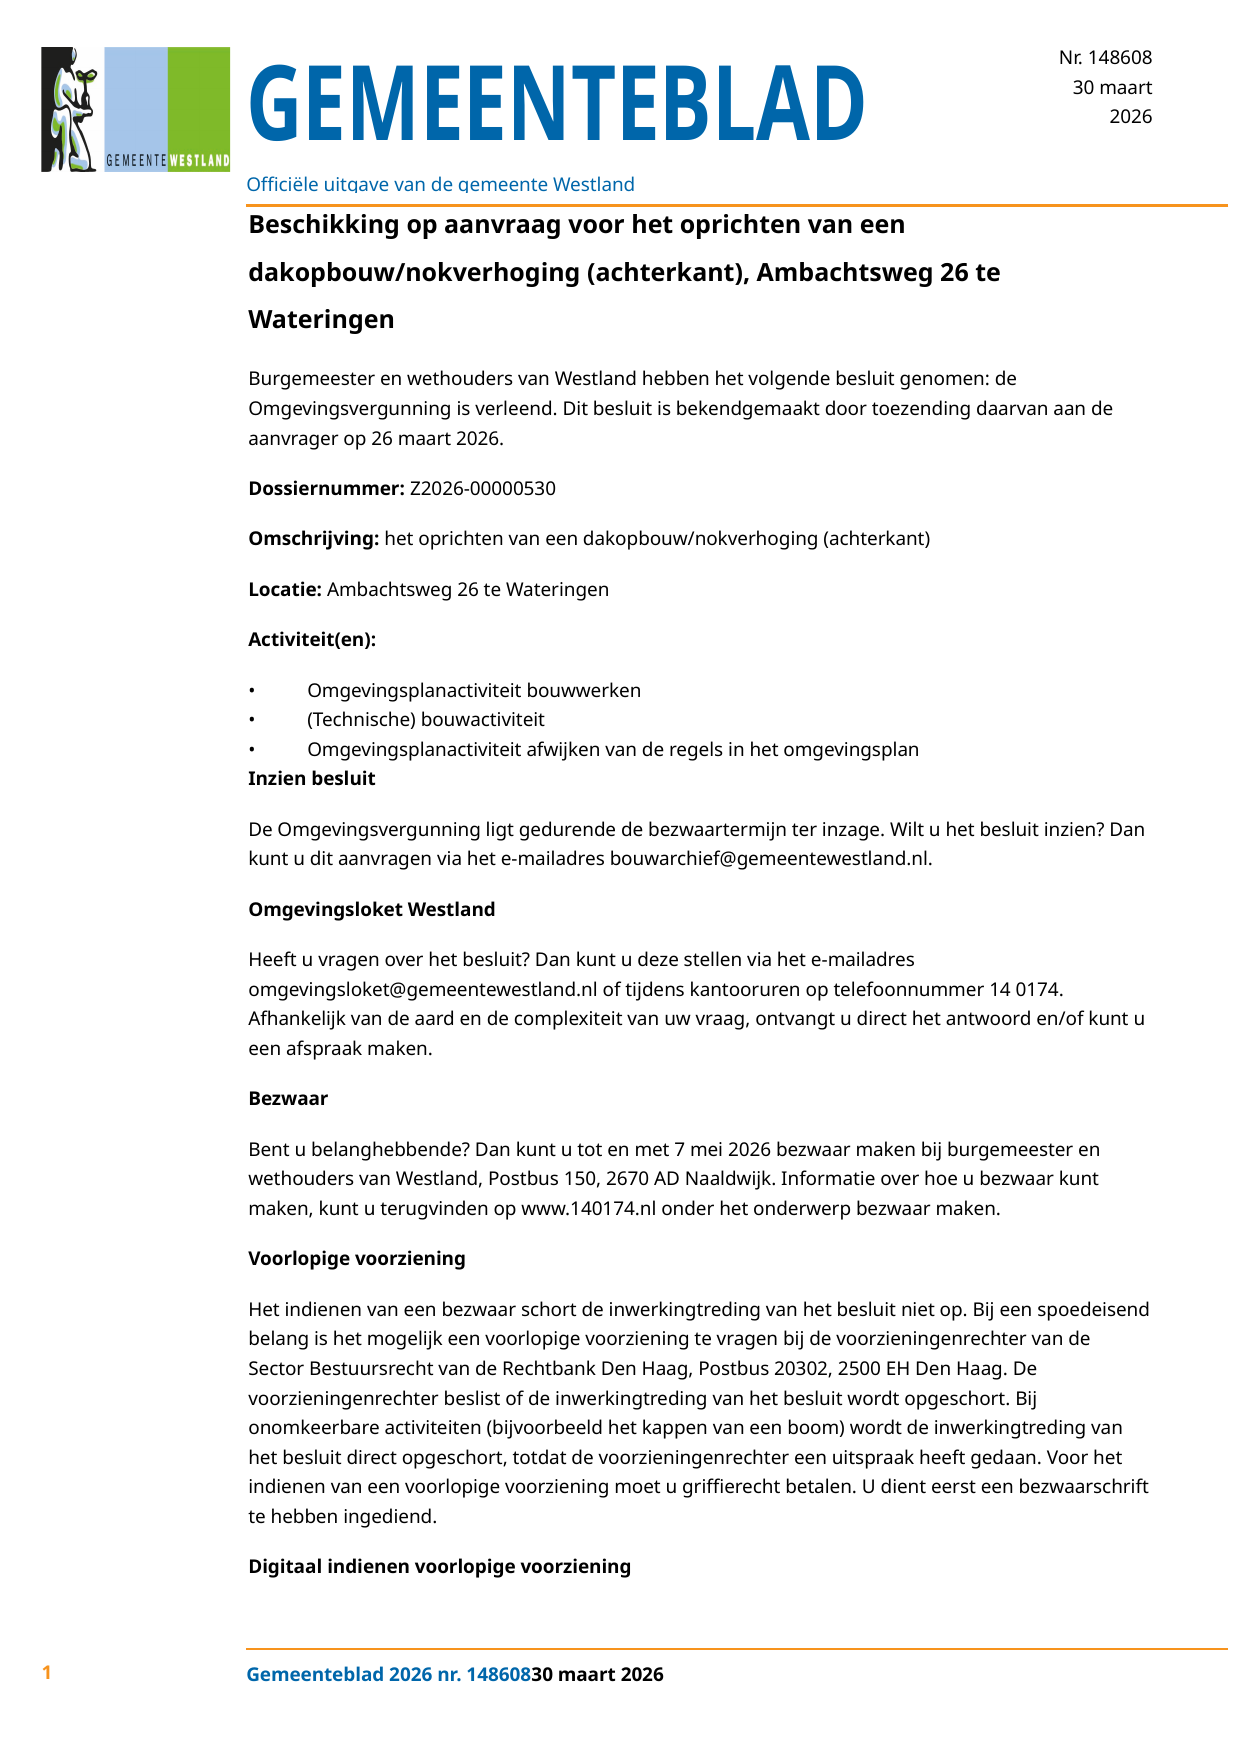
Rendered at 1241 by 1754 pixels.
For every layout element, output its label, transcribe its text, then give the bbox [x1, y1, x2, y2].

text Bent u belanghebbende? Dan kunt u tot en met 7 mei 2026 bezwaar maken bij burgemeester en wethouders van Westland, Postbus 150, 2670 AD Naaldwijk. Informatie over hoe u bezwaar kunt maken, kunt u terugvinden op www.140174.nl onder het onderwerp bezwaar maken. [248, 1136, 1152, 1221]
text De Omgevingsvergunning ligt gedurende de bezwaartermijn ter inzage. Wilt u het besluit inzien? Dan kunt u dit aanvragen via het e-mailadres bouwarchief@gemeentewestland.nl. [248, 816, 1152, 871]
list Omgevingsplanactiviteit afwijken van de regels in het omgevingsplan [248, 736, 1152, 762]
text Voorlopige voorziening [248, 1246, 1152, 1271]
text Activiteit(en): [248, 626, 1152, 652]
text Beschikking op aanvraag voor het oprichten van een dakopbouw/nokverhoging (achterkant), Ambachtsweg 26 te Wateringen [248, 207, 1152, 336]
text Heeft u vragen over het besluit? Dan kunt u deze stellen via het e-mailadres omgevingsloket@gemeentewestland.nl of tijdens kantooruren op telefoonnummer 14 0174. Afhankelijk van de aard en de complexiteit van uw vraag, ontvangt u direct het antwoord en/of kunt u een afspraak maken. [248, 946, 1152, 1061]
picture [41, 47, 231, 172]
text Omschrijving: het oprichten van een dakopbouw/nokverhoging (achterkant) [248, 526, 1152, 551]
text Locatie: Ambachtsweg 26 te Wateringen [248, 576, 1152, 602]
text Omgevingsloket Westland [248, 896, 1152, 922]
text Dossiernummer: Z2026-00000530 [248, 475, 1152, 501]
list (Technische) bouwactiviteit [248, 706, 1152, 732]
text Bezwaar [248, 1086, 1152, 1111]
list Omgevingsplanactiviteit bouwwerken [248, 677, 1152, 702]
text Digitaal indienen voorlopige voorziening [248, 1553, 1152, 1579]
text Inzien besluit [248, 766, 1152, 791]
text Het indienen van een bezwaar schort de inwerkingtreding van het besluit niet op. Bij een spoedeisend belang is het mogelijk een voorlopige voorziening te vragen bij de voorzieningenrechter van de Sector Bestuursrecht van de Rechtbank Den Haag, Postbus 20302, 2500 EH Den Haag. De voorzieningenrechter beslist of de inwerkingtreding van het besluit wordt opgeschort. Bij onomkeerbare activiteiten (bijvoorbeeld het kappen van een boom) wordt de inwerkingtreding van het besluit direct opgeschort, totdat de voorzieningenrechter een uitspraak heeft gedaan. Voor het indienen van een voorlopige voorziening moet u griffierecht betalen. U dient eerst een bezwaarschrift te hebben ingediend. [248, 1296, 1152, 1529]
text Burgemeester en wethouders van Westland hebben het volgende besluit genomen: de Omgevingsvergunning is verleend. Dit besluit is bekendgemaakt door toezending daarvan aan de aanvrager op 26 maart 2026. [248, 366, 1152, 450]
